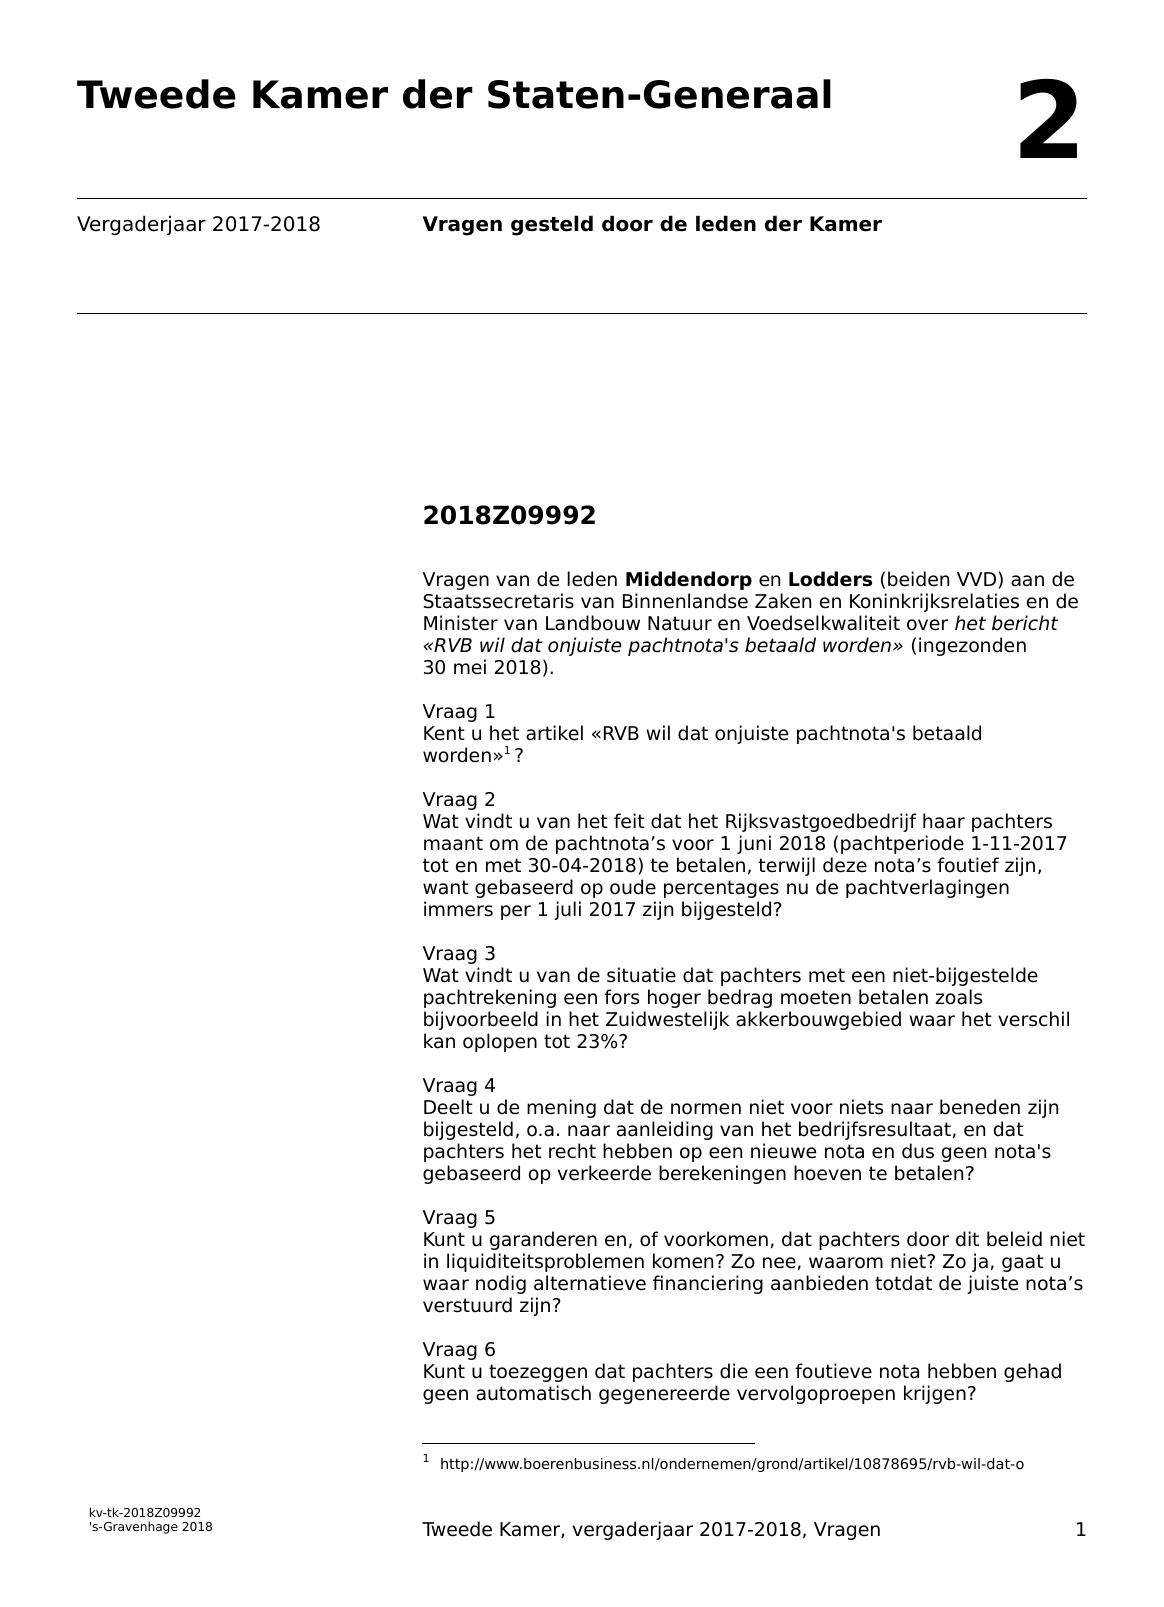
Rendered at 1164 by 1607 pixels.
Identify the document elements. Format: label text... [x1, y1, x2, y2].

table_cell Vragen gesteld door de leden der Kamer [422, 199, 1087, 313]
text Kunt u garanderen en, of voorkomen, dat pachters door dit beleid niet in liquiditeitsproblemen komen? Zo nee, waarom niet? Zo ja, gaat u waar nodig alternatieve financiering aanbieden totdat de juiste nota’s verstuurd zijn? [422, 1229, 1087, 1317]
text http://www.boerenbusiness.nl/ondernemen/grond/artikel/10878695/rvb-wil-dat-o [422, 1452, 1087, 1474]
text Vraag 3 [422, 943, 1087, 965]
text Vraag 6 [422, 1339, 1087, 1361]
text Vraag 4 [422, 1075, 1087, 1097]
text Vragen van de leden Middendorp en Lodders (beiden VVD) aan de Staatssecretaris van Binnenlandse Zaken en Koninkrijksrelaties en de Minister van Landbouw Natuur en Voedselkwaliteit over het bericht «RVB wil dat onjuiste pachtnota's betaald worden» (ingezonden 30 mei 2018). [422, 569, 1087, 679]
text Wat vindt u van het feit dat het Rijksvastgoedbedrijf haar pachters maant om de pachtnota’s voor 1 juni 2018 (pachtperiode 1-11-2017 tot en met 30-04-2018) te betalen, terwijl deze nota’s foutief zijn, want gebaseerd op oude percentages nu de pachtverlagingen immers per 1 juli 2017 zijn bijgesteld? [422, 811, 1087, 921]
text Wat vindt u van de situatie dat pachters met een niet-bijgestelde pachtrekening een fors hoger bedrag moeten betalen zoals bijvoorbeeld in het Zuidwestelijk akkerbouwgebied waar het verschil kan oplopen tot 23%? [422, 965, 1087, 1053]
text Deelt u de mening dat de normen niet voor niets naar beneden zijn bijgesteld, o.a. naar aanleiding van het bedrijfsresultaat, en dat pachters het recht hebben op een nieuwe nota en dus geen nota's gebaseerd op verkeerde berekeningen hoeven te betalen? [422, 1097, 1087, 1185]
text kv-tk-2018Z09992 [88, 1506, 323, 1520]
table_cell Vergaderjaar 2017-2018 [77, 199, 422, 313]
text Kent u het artikel «RVB wil dat onjuiste pachtnota's betaald worden»? [422, 723, 1087, 767]
table_header 2 [886, 59, 1087, 198]
text Vraag 1 [422, 701, 1087, 723]
text Vraag 5 [422, 1207, 1087, 1229]
text Kunt u toezeggen dat pachters die een foutieve nota hebben gehad geen automatisch gegenereerde vervolgoproepen krijgen? [422, 1361, 1087, 1405]
text 's-Gravenhage 2018 [88, 1520, 323, 1534]
text Vraag 2 [422, 789, 1087, 811]
table_header Tweede Kamer der Staten-Generaal [77, 59, 886, 198]
text 2018Z09992 [422, 501, 1087, 531]
